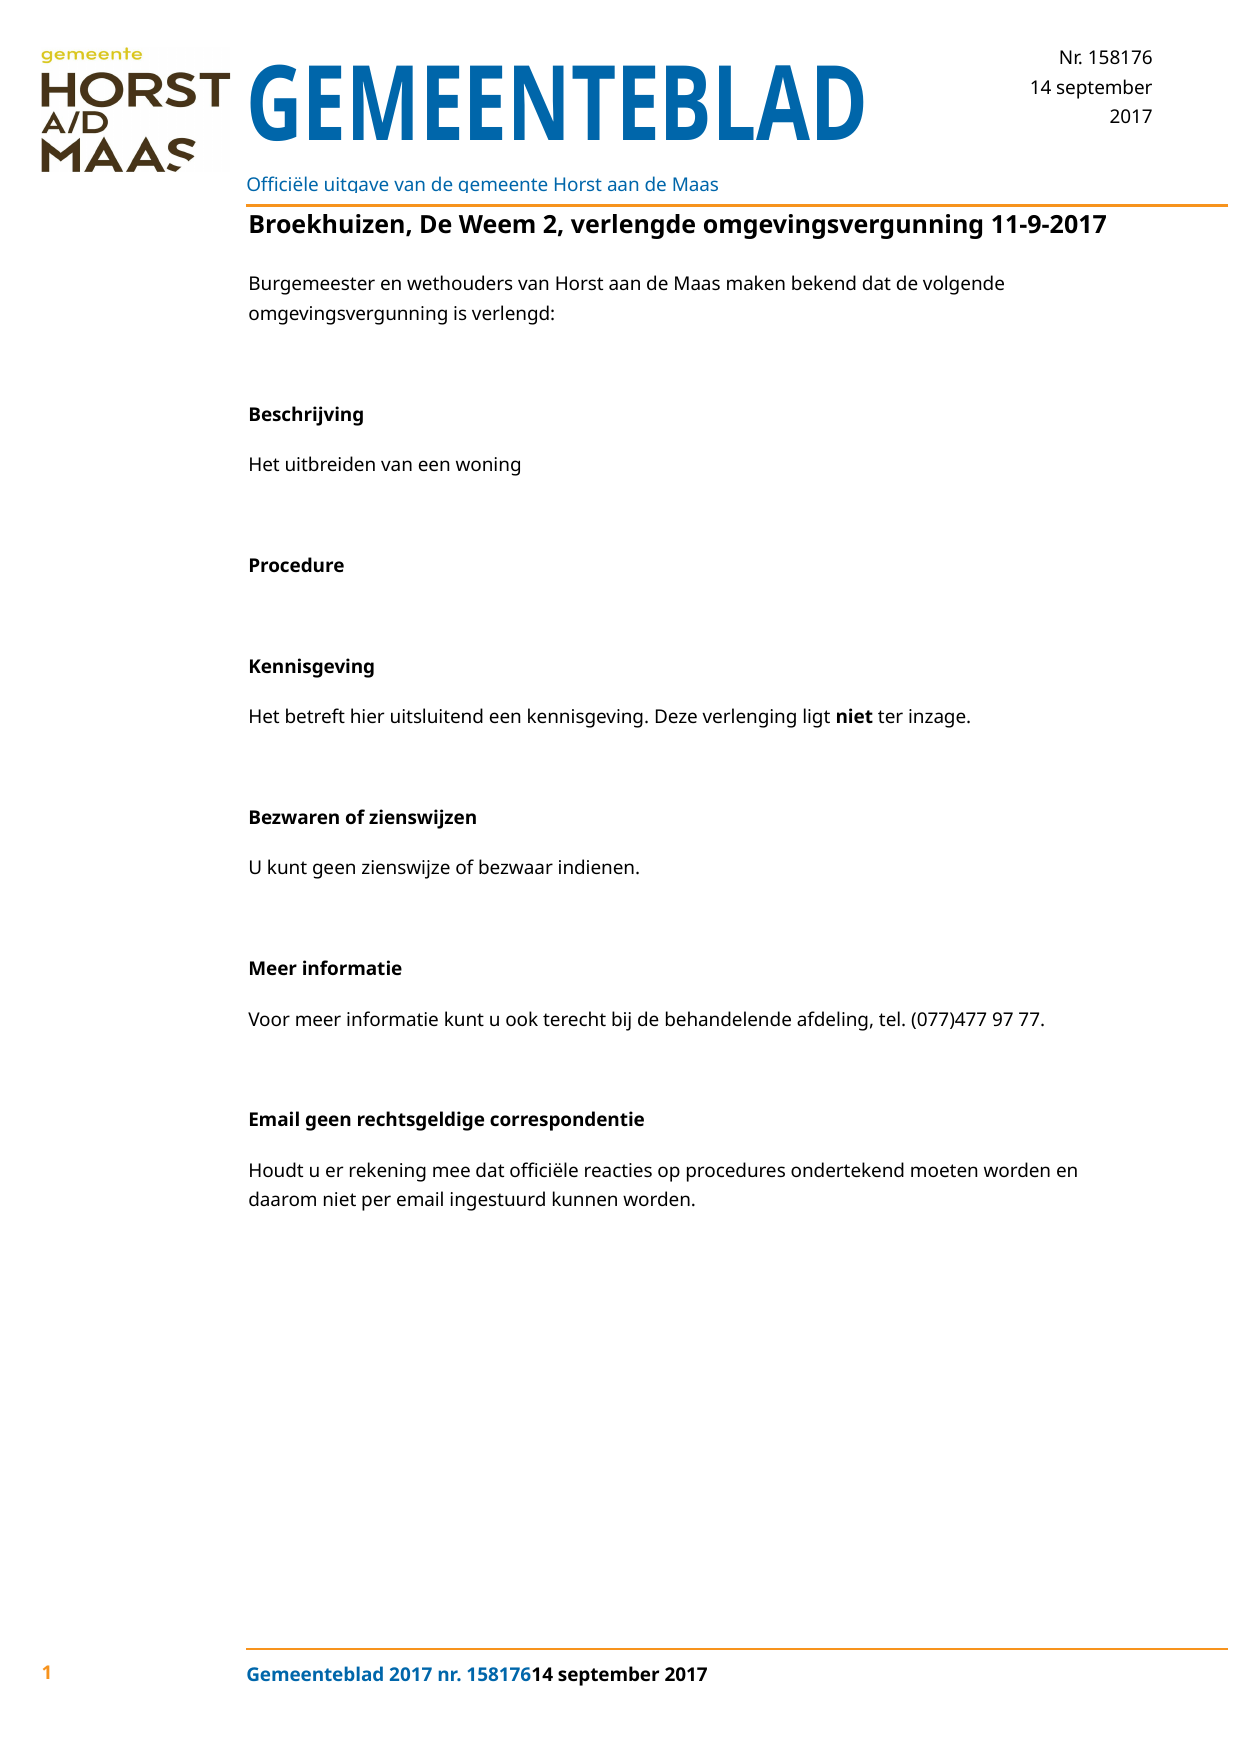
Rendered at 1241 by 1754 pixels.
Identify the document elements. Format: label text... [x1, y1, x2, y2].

picture [41, 47, 231, 172]
text Broekhuizen, De Weem 2, verlengde omgevingsvergunning 11-9-2017 [248, 207, 1152, 241]
text Het betreft hier uitsluitend een kennisgeving. Deze verlenging ligt niet ter inzage. [248, 703, 1152, 729]
text Procedure [248, 552, 1152, 578]
text Houdt u er rekening mee dat officiële reacties op procedures ondertekend moeten worden en daarom niet per email ingestuurd kunnen worden. [248, 1157, 1152, 1212]
text Meer informatie [248, 955, 1152, 981]
text Beschrijving [248, 401, 1152, 426]
text Voor meer informatie kunt u ook terecht bij de behandelende afdeling, tel. (077)477 97 77. [248, 1006, 1152, 1031]
text Bezwaren of zienswijzen [248, 804, 1152, 830]
text U kunt geen zienswijze of bezwaar indienen. [248, 854, 1152, 880]
text Kennisgeving [248, 653, 1152, 678]
text Het uitbreiden van een woning [248, 451, 1152, 477]
text Burgemeester en wethouders van Horst aan de Maas maken bekend dat de volgende omgevingsvergunning is verlengd: [248, 270, 1152, 326]
text Email geen rechtsgeldige correspondentie [248, 1107, 1152, 1132]
